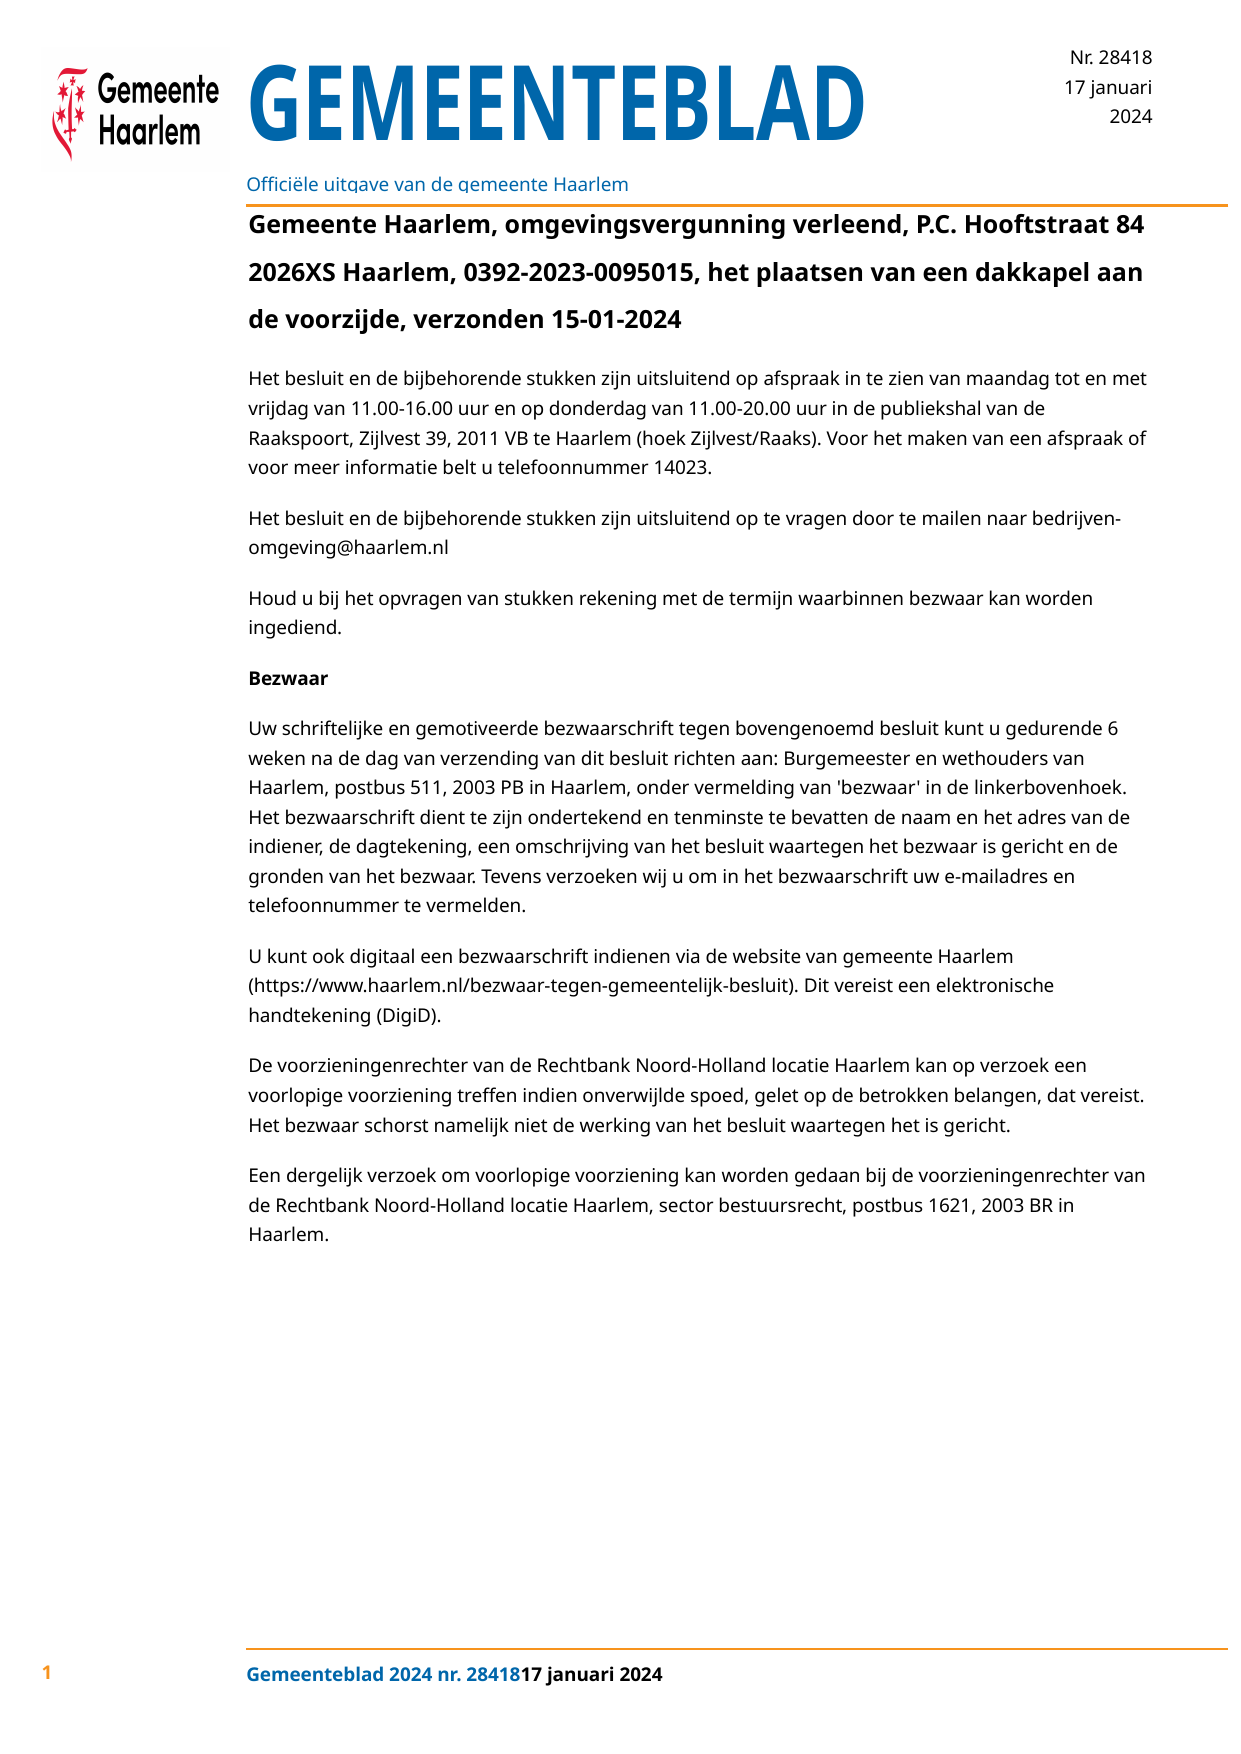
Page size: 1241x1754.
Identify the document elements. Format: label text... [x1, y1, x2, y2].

text Uw schriftelijke en gemotiveerde bezwaarschrift tegen bovengenoemd besluit kunt u gedurende 6 weken na de dag van verzending van dit besluit richten aan: Burgemeester en wethouders van Haarlem, postbus 511, 2003 PB in Haarlem, onder vermelding van 'bezwaar' in de linkerbovenhoek. Het bezwaarschrift dient te zijn ondertekend en tenminste te bevatten de naam en het adres van de indiener, de dagtekening, een omschrijving van het besluit waartegen het bezwaar is gericht en de gronden van het bezwaar. Tevens verzoeken wij u om in het bezwaarschrift uw e-mailadres en telefoonnummer te vermelden. [248, 715, 1152, 918]
picture [41, 47, 231, 172]
text De voorzieningenrechter van de Rechtbank Noord-Holland locatie Haarlem kan op verzoek een voorlopige voorziening treffen indien onverwijlde spoed, gelet op de betrokken belangen, dat vereist. Het bezwaar schorst namelijk niet de werking van het besluit waartegen het is gericht. [248, 1053, 1152, 1137]
text Bezwaar [248, 665, 1152, 690]
text U kunt ook digitaal een bezwaarschrift indienen via de website van gemeente Haarlem (https://www.haarlem.nl/bezwaar-tegen-gemeentelijk-besluit). Dit vereist een elektronische handtekening (DigiD). [248, 943, 1152, 1028]
text Het besluit en de bijbehorende stukken zijn uitsluitend op te vragen door te mailen naar bedrijven-omgeving@haarlem.nl [248, 505, 1152, 560]
text Gemeente Haarlem, omgevingsvergunning verleend, P.C. Hooftstraat 84 2026XS Haarlem, 0392-2023-0095015, het plaatsen van een dakkapel aan de voorzijde, verzonden 15-01-2024 [248, 207, 1152, 336]
text Een dergelijk verzoek om voorlopige voorziening kan worden gedaan bij de voorzieningenrechter van de Rechtbank Noord-Holland locatie Haarlem, sector bestuursrecht, postbus 1621, 2003 BR in Haarlem. [248, 1162, 1152, 1247]
text Het besluit en de bijbehorende stukken zijn uitsluitend op afspraak in te zien van maandag tot en met vrijdag van 11.00-16.00 uur en op donderdag van 11.00-20.00 uur in de publiekshal van de Raakspoort, Zijlvest 39, 2011 VB te Haarlem (hoek Zijlvest/Raaks). Voor het maken van een afspraak of voor meer informatie belt u telefoonnummer 14023. [248, 366, 1152, 480]
text Houd u bij het opvragen van stukken rekening met de termijn waarbinnen bezwaar kan worden ingediend. [248, 585, 1152, 640]
